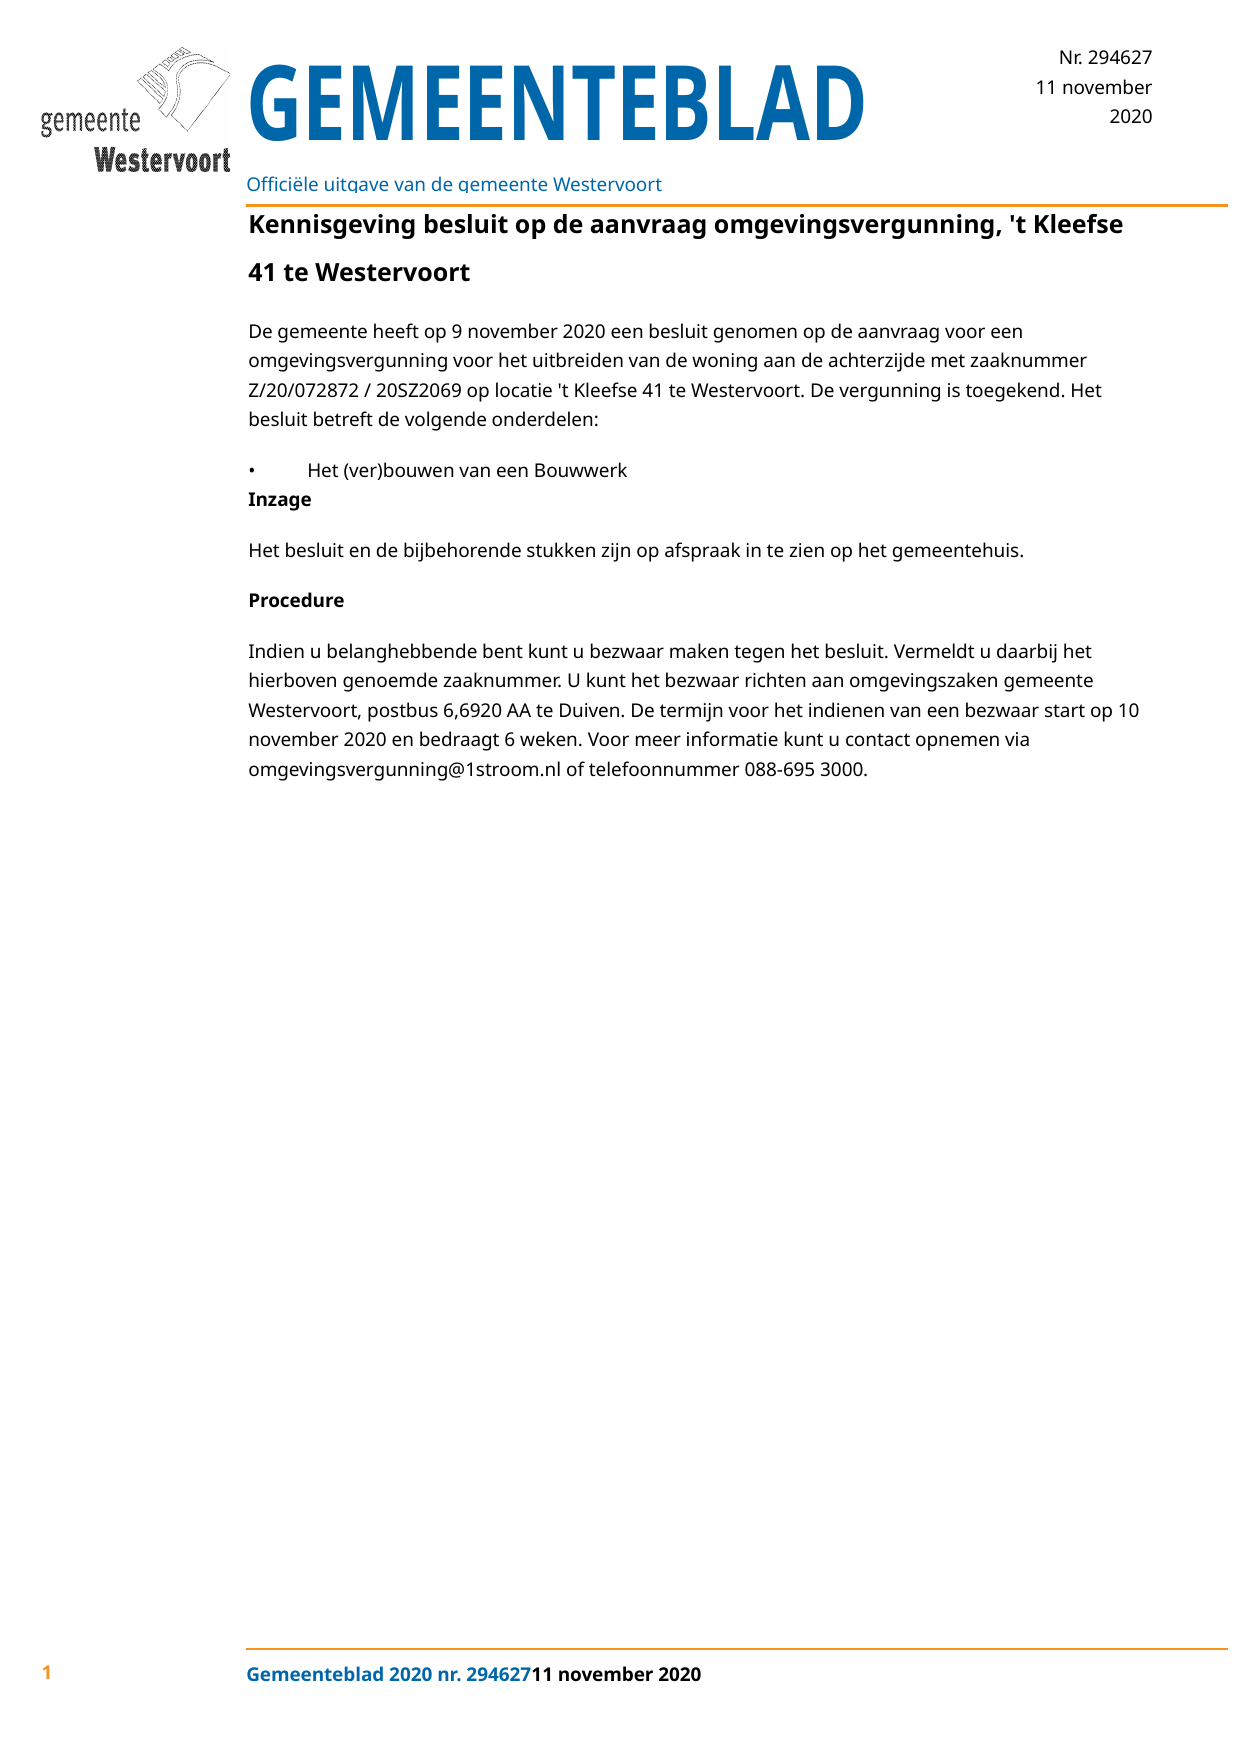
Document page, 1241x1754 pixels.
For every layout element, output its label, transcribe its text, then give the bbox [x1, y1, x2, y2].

text Kennisgeving besluit op de aanvraag omgevingsvergunning, 't Kleefse 41 te Westervoort [248, 207, 1152, 288]
text Procedure [248, 587, 1152, 613]
text De gemeente heeft op 9 november 2020 een besluit genomen op de aanvraag voor een omgevingsvergunning voor het uitbreiden van de woning aan de achterzijde met zaaknummer Z/20/072872 / 20SZ2069 op locatie 't Kleefse 41 te Westervoort. De vergunning is toegekend. Het besluit betreft de volgende onderdelen: [248, 318, 1152, 432]
picture [41, 47, 231, 172]
text Het besluit en de bijbehorende stukken zijn op afspraak in te zien op het gemeentehuis. [248, 537, 1152, 563]
text Indien u belanghebbende bent kunt u bezwaar maken tegen het besluit. Vermeldt u daarbij het hierboven genoemde zaaknummer. U kunt het bezwaar richten aan omgevingszaken gemeente Westervoort, postbus 6,6920 AA te Duiven. De termijn voor het indienen van een bezwaar start op 10 november 2020 en bedraagt 6 weken. Voor meer informatie kunt u contact opnemen via omgevingsvergunning@1stroom.nl of telefoonnummer 088-695 3000. [248, 638, 1152, 782]
text Inzage [248, 487, 1152, 512]
list Het (ver)bouwen van een Bouwwerk [248, 457, 1152, 483]
